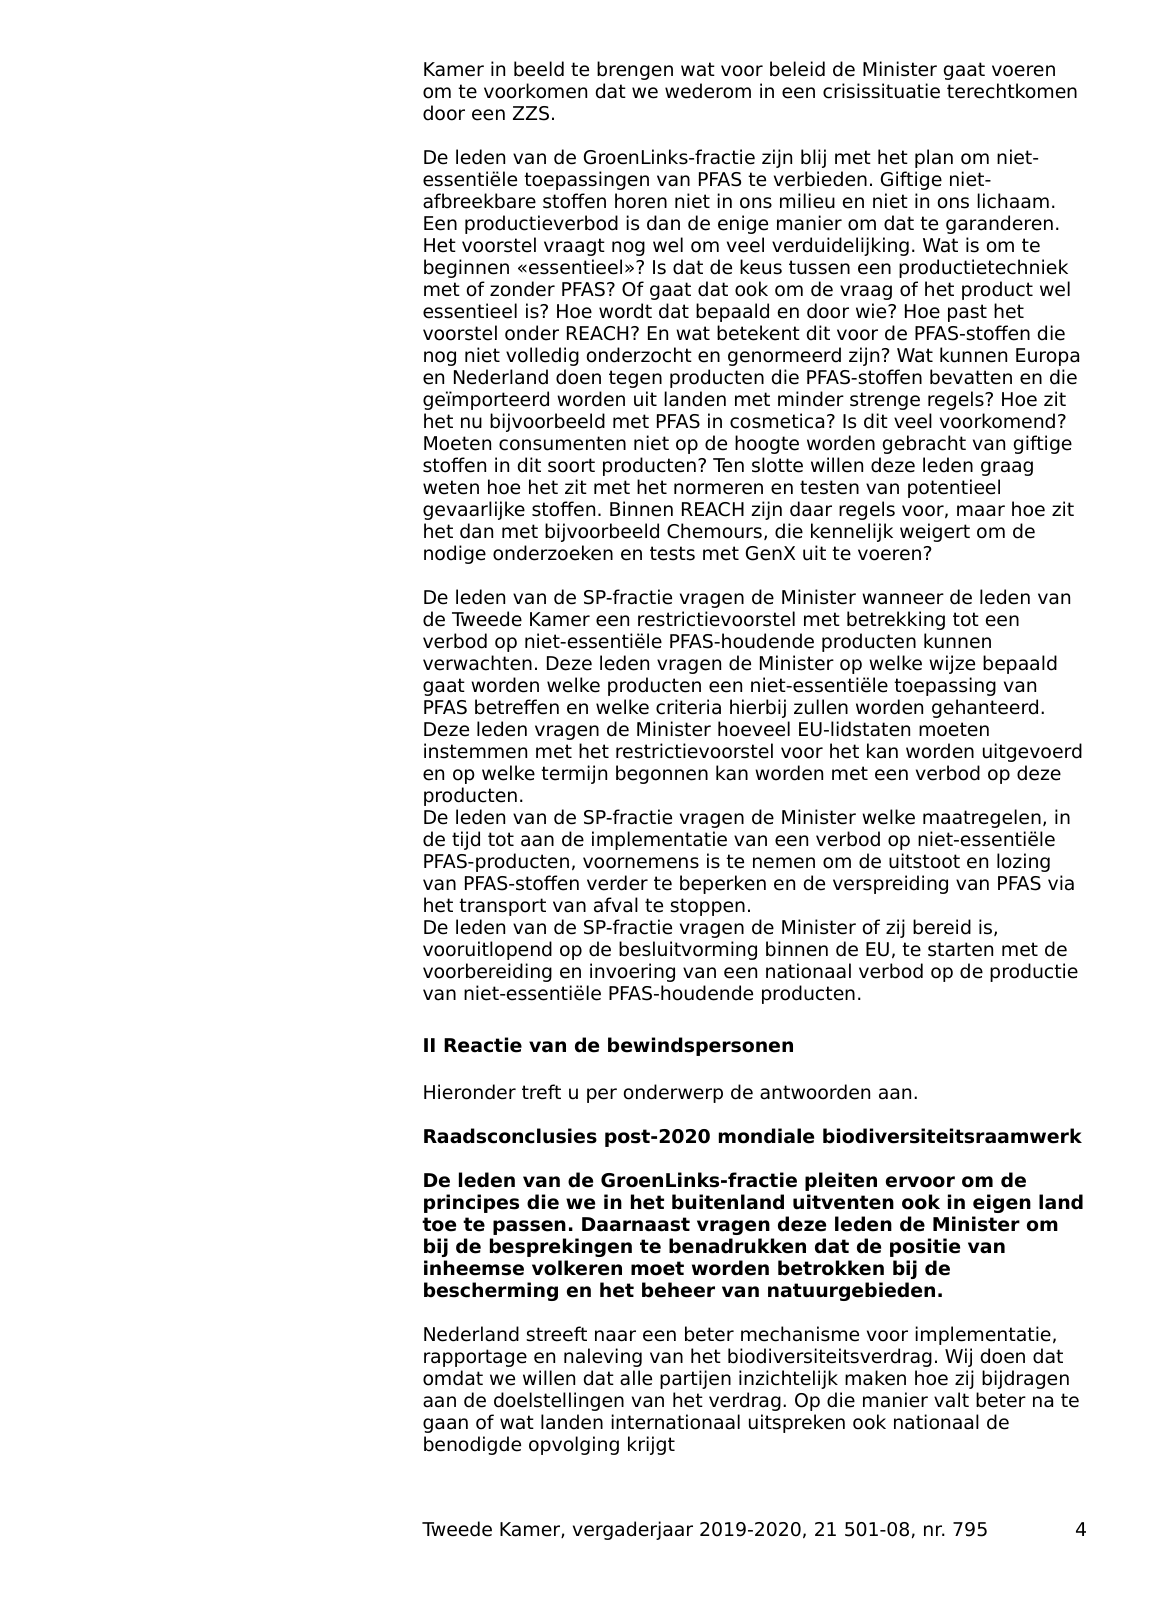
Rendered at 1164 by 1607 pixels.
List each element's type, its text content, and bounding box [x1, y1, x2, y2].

text Hieronder treft u per onderwerp de antwoorden aan. [422, 1082, 1087, 1103]
text Kamer in beeld te brengen wat voor beleid de Minister gaat voeren om te voorkomen dat we wederom in een crisissituatie terechtkomen door een ZZS. [422, 59, 1087, 125]
subtitle II Reactie van de bewindspersonen [422, 1034, 1087, 1057]
subtitle Raadsconclusies post-2020 mondiale biodiversiteitsraamwerk [422, 1126, 1087, 1148]
text De leden van de SP-fractie vragen de Minister welke maatregelen, in de tijd tot aan de implementatie van een verbod op niet-essentiële PFAS-producten, voornemens is te nemen om de uitstoot en lozing van PFAS-stoffen verder te beperken en de verspreiding van PFAS via het transport van afval te stoppen. [422, 807, 1087, 917]
text De leden van de GroenLinks-fractie pleiten ervoor om de principes die we in het buitenland uitventen ook in eigen land toe te passen. Daarnaast vragen deze leden de Minister om bij de besprekingen te benadrukken dat de positie van inheemse volkeren moet worden betrokken bij de bescherming en het beheer van natuurgebieden. [422, 1170, 1087, 1302]
text Nederland streeft naar een beter mechanisme voor implementatie, rapportage en naleving van het biodiversiteitsverdrag. Wij doen dat omdat we willen dat alle partijen inzichtelijk maken hoe zij bijdragen aan de doelstellingen van het verdrag. Op die manier valt beter na te gaan of wat landen internationaal uitspreken ook nationaal de benodigde opvolging krijgt [422, 1324, 1087, 1456]
text De leden van de GroenLinks-fractie zijn blij met het plan om niet-essentiële toepassingen van PFAS te verbieden. Giftige niet-afbreekbare stoffen horen niet in ons milieu en niet in ons lichaam. Een productieverbod is dan de enige manier om dat te garanderen. Het voorstel vraagt nog wel om veel verduidelijking. Wat is om te beginnen «essentieel»? Is dat de keus tussen een productietechniek met of zonder PFAS? Of gaat dat ook om de vraag of het product wel essentieel is? Hoe wordt dat bepaald en door wie? Hoe past het voorstel onder REACH? En wat betekent dit voor de PFAS-stoffen die nog niet volledig onderzocht en genormeerd zijn? Wat kunnen Europa en Nederland doen tegen producten die PFAS-stoffen bevatten en die geïmporteerd worden uit landen met minder strenge regels? Hoe zit het nu bijvoorbeeld met PFAS in cosmetica? Is dit veel voorkomend? Moeten consumenten niet op de hoogte worden gebracht van giftige stoffen in dit soort producten? Ten slotte willen deze leden graag weten hoe het zit met het normeren en testen van potentieel gevaarlijke stoffen. Binnen REACH zijn daar regels voor, maar hoe zit het dan met bijvoorbeeld Chemours, die kennelijk weigert om de nodige onderzoeken en tests met GenX uit te voeren? [422, 147, 1087, 565]
text De leden van de SP-fractie vragen de Minister of zij bereid is, vooruitlopend op de besluitvorming binnen de EU, te starten met de voorbereiding en invoering van een nationaal verbod op de productie van niet-essentiële PFAS-houdende producten. [422, 917, 1087, 1004]
text De leden van de SP-fractie vragen de Minister wanneer de leden van de Tweede Kamer een restrictievoorstel met betrekking tot een verbod op niet-essentiële PFAS-houdende producten kunnen verwachten. Deze leden vragen de Minister op welke wijze bepaald gaat worden welke producten een niet-essentiële toepassing van PFAS betreffen en welke criteria hierbij zullen worden gehanteerd. Deze leden vragen de Minister hoeveel EU-lidstaten moeten instemmen met het restrictievoorstel voor het kan worden uitgevoerd en op welke termijn begonnen kan worden met een verbod op deze producten. [422, 587, 1087, 807]
